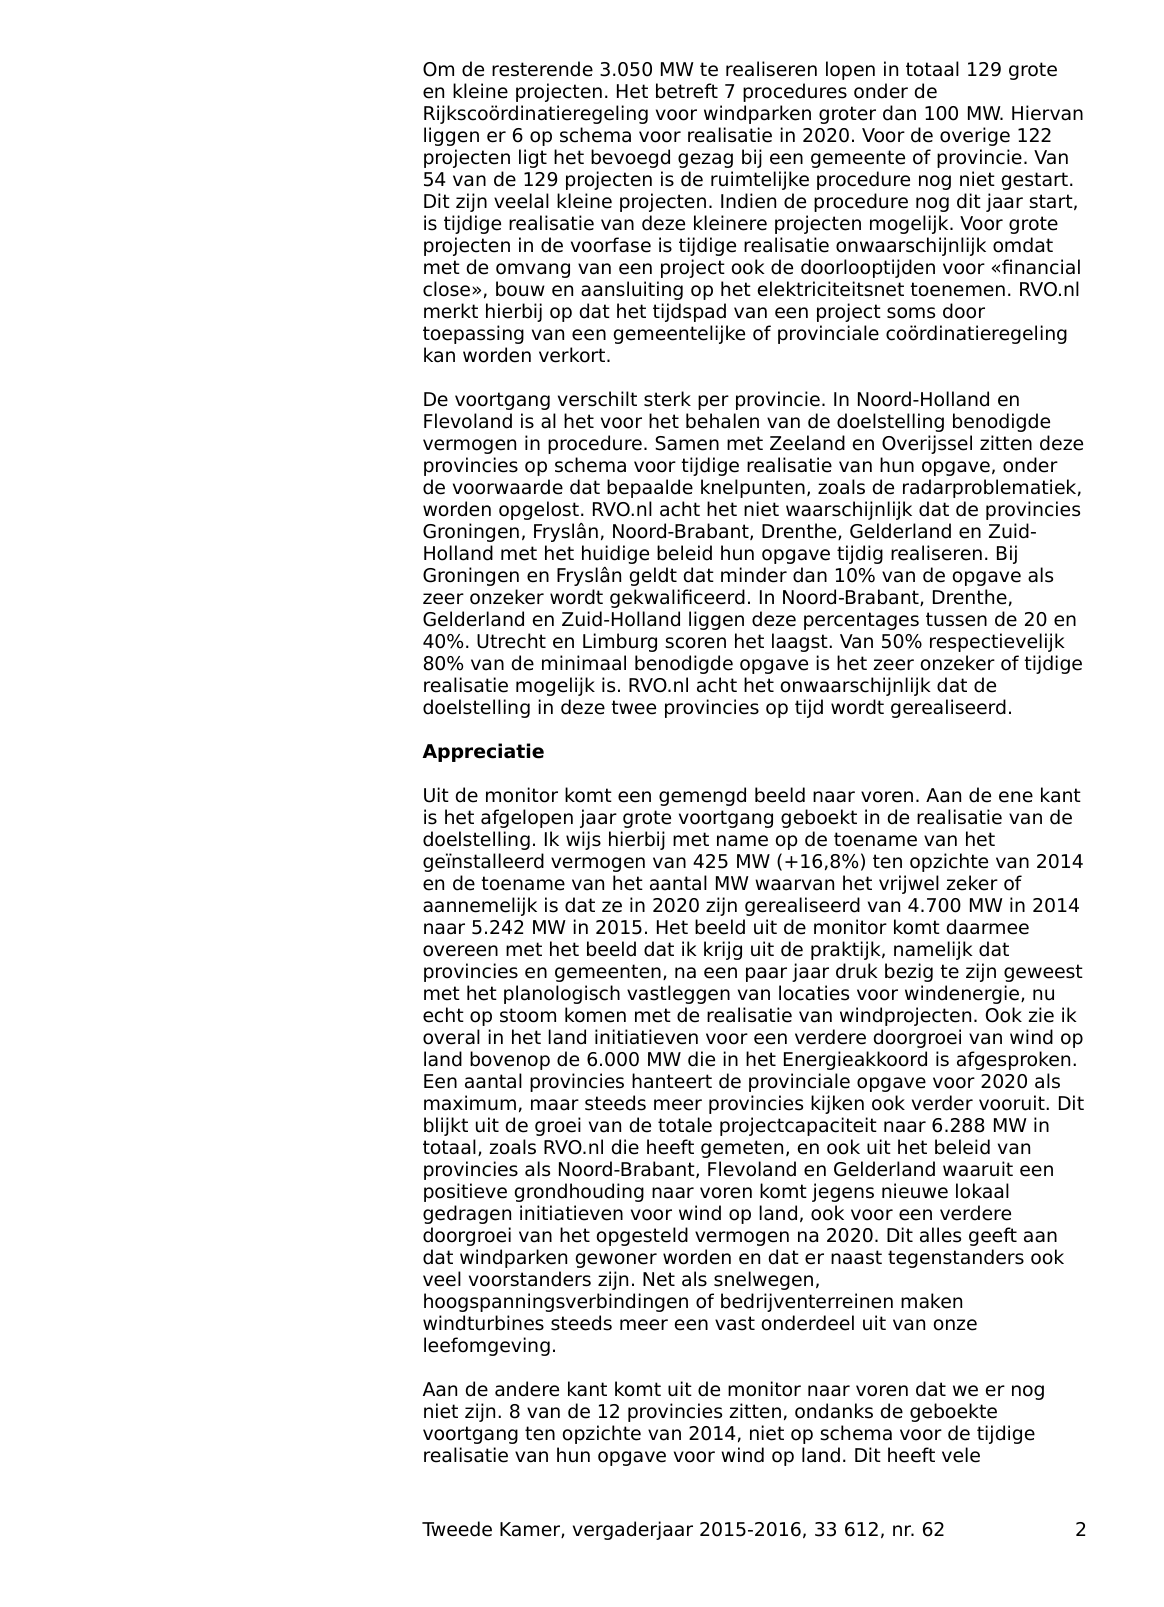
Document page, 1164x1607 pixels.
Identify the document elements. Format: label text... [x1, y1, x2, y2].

text Aan de andere kant komt uit de monitor naar voren dat we er nog niet zijn. 8 van de 12 provincies zitten, ondanks de geboekte voortgang ten opzichte van 2014, niet op schema voor de tijdige realisatie van hun opgave voor wind op land. Dit heeft vele [422, 1379, 1087, 1467]
subtitle Appreciatie [422, 741, 1087, 763]
text Om de resterende 3.050 MW te realiseren lopen in totaal 129 grote en kleine projecten. Het betreft 7 procedures onder de Rijkscoördinatieregeling voor windparken groter dan 100 MW. Hiervan liggen er 6 op schema voor realisatie in 2020. Voor de overige 122 projecten ligt het bevoegd gezag bij een gemeente of provincie. Van 54 van de 129 projecten is de ruimtelijke procedure nog niet gestart. Dit zijn veelal kleine projecten. Indien de procedure nog dit jaar start, is tijdige realisatie van deze kleinere projecten mogelijk. Voor grote projecten in de voorfase is tijdige realisatie onwaarschijnlijk omdat met de omvang van een project ook de doorlooptijden voor «financial close», bouw en aansluiting op het elektriciteitsnet toenemen. RVO.nl merkt hierbij op dat het tijdspad van een project soms door toepassing van een gemeentelijke of provinciale coördinatieregeling kan worden verkort. [422, 59, 1087, 367]
text De voortgang verschilt sterk per provincie. In Noord-Holland en Flevoland is al het voor het behalen van de doelstelling benodigde vermogen in procedure. Samen met Zeeland en Overijssel zitten deze provincies op schema voor tijdige realisatie van hun opgave, onder de voorwaarde dat bepaalde knelpunten, zoals de radarproblematiek, worden opgelost. RVO.nl acht het niet waarschijnlijk dat de provincies Groningen, Fryslân, Noord-Brabant, Drenthe, Gelderland en Zuid-Holland met het huidige beleid hun opgave tijdig realiseren. Bij Groningen en Fryslân geldt dat minder dan 10% van de opgave als zeer onzeker wordt gekwalificeerd. In Noord-Brabant, Drenthe, Gelderland en Zuid-Holland liggen deze percentages tussen de 20 en 40%. Utrecht en Limburg scoren het laagst. Van 50% respectievelijk 80% van de minimaal benodigde opgave is het zeer onzeker of tijdige realisatie mogelijk is. RVO.nl acht het onwaarschijnlijk dat de doelstelling in deze twee provincies op tijd wordt gerealiseerd. [422, 389, 1087, 719]
text Uit de monitor komt een gemengd beeld naar voren. Aan de ene kant is het afgelopen jaar grote voortgang geboekt in de realisatie van de doelstelling. Ik wijs hierbij met name op de toename van het geïnstalleerd vermogen van 425 MW (+16,8%) ten opzichte van 2014 en de toename van het aantal MW waarvan het vrijwel zeker of aannemelijk is dat ze in 2020 zijn gerealiseerd van 4.700 MW in 2014 naar 5.242 MW in 2015. Het beeld uit de monitor komt daarmee overeen met het beeld dat ik krijg uit de praktijk, namelijk dat provincies en gemeenten, na een paar jaar druk bezig te zijn geweest met het planologisch vastleggen van locaties voor windenergie, nu echt op stoom komen met de realisatie van windprojecten. Ook zie ik overal in het land initiatieven voor een verdere doorgroei van wind op land bovenop de 6.000 MW die in het Energieakkoord is afgesproken. Een aantal provincies hanteert de provinciale opgave voor 2020 als maximum, maar steeds meer provincies kijken ook verder vooruit. Dit blijkt uit de groei van de totale projectcapaciteit naar 6.288 MW in totaal, zoals RVO.nl die heeft gemeten, en ook uit het beleid van provincies als Noord-Brabant, Flevoland en Gelderland waaruit een positieve grondhouding naar voren komt jegens nieuwe lokaal gedragen initiatieven voor wind op land, ook voor een verdere doorgroei van het opgesteld vermogen na 2020. Dit alles geeft aan dat windparken gewoner worden en dat er naast tegenstanders ook veel voorstanders zijn. Net als snelwegen, hoogspanningsverbindingen of bedrijventerreinen maken windturbines steeds meer een vast onderdeel uit van onze leefomgeving. [422, 785, 1087, 1356]
